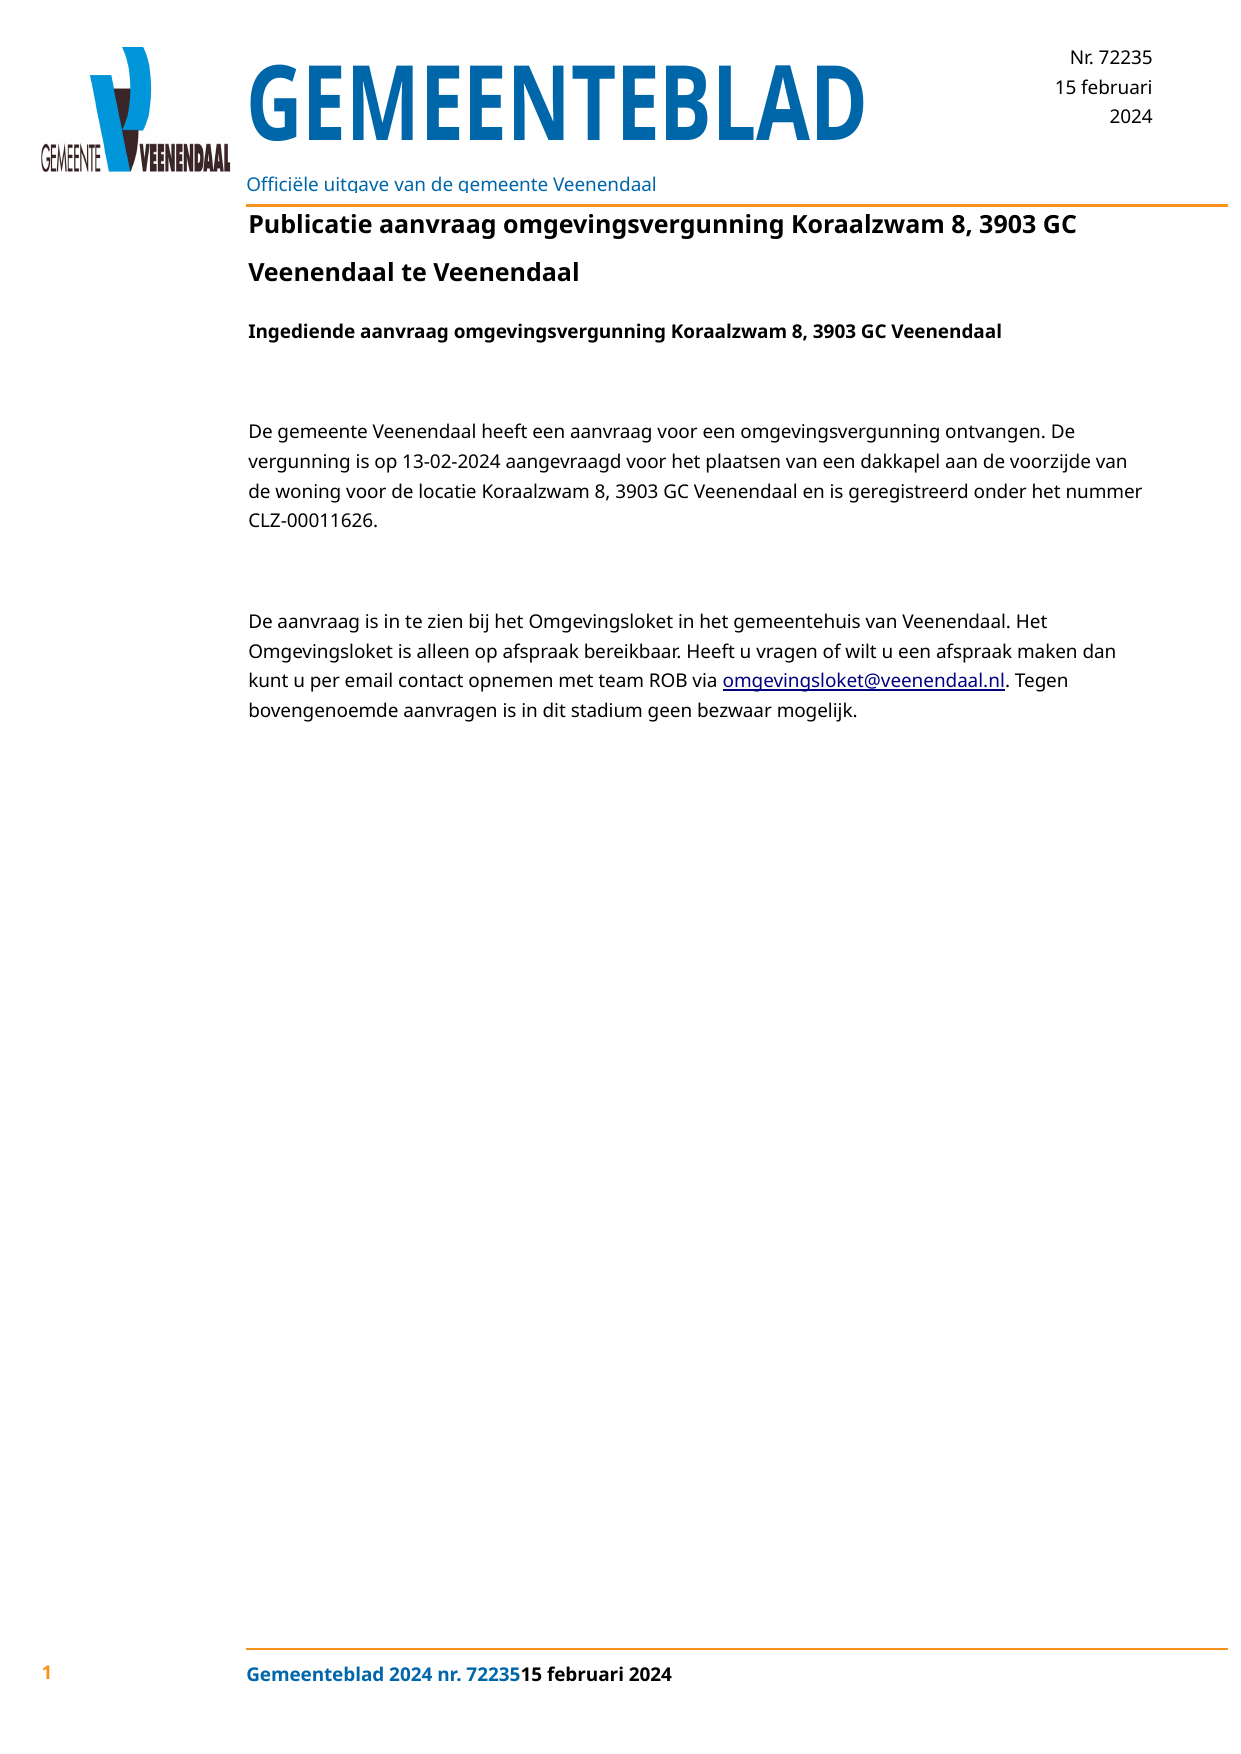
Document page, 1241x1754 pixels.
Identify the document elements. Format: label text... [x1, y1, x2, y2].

picture [123, 47, 231, 172]
picture [41, 47, 130, 172]
text Ingediende aanvraag omgevingsvergunning Koraalzwam 8, 3903 GC Veenendaal [248, 318, 1152, 344]
text De gemeente Veenendaal heeft een aanvraag voor een omgevingsvergunning ontvangen. De vergunning is op 13-02-2024 aangevraagd voor het plaatsen van een dakkapel aan de voorzijde van de woning voor de locatie Koraalzwam 8, 3903 GC Veenendaal en is geregistreerd onder het nummer CLZ-00011626. [248, 419, 1152, 533]
text Publicatie aanvraag omgevingsvergunning Koraalzwam 8, 3903 GC Veenendaal te Veenendaal [248, 207, 1152, 288]
text De aanvraag is in te zien bij het Omgevingsloket in het gemeentehuis van Veenendaal. Het Omgevingsloket is alleen op afspraak bereikbaar. Heeft u vragen of wilt u een afspraak maken dan kunt u per email contact opnemen met team ROB via omgevingsloket@veenendaal.nl. Tegen bovengenoemde aanvragen is in dit stadium geen bezwaar mogelijk. [248, 608, 1152, 723]
